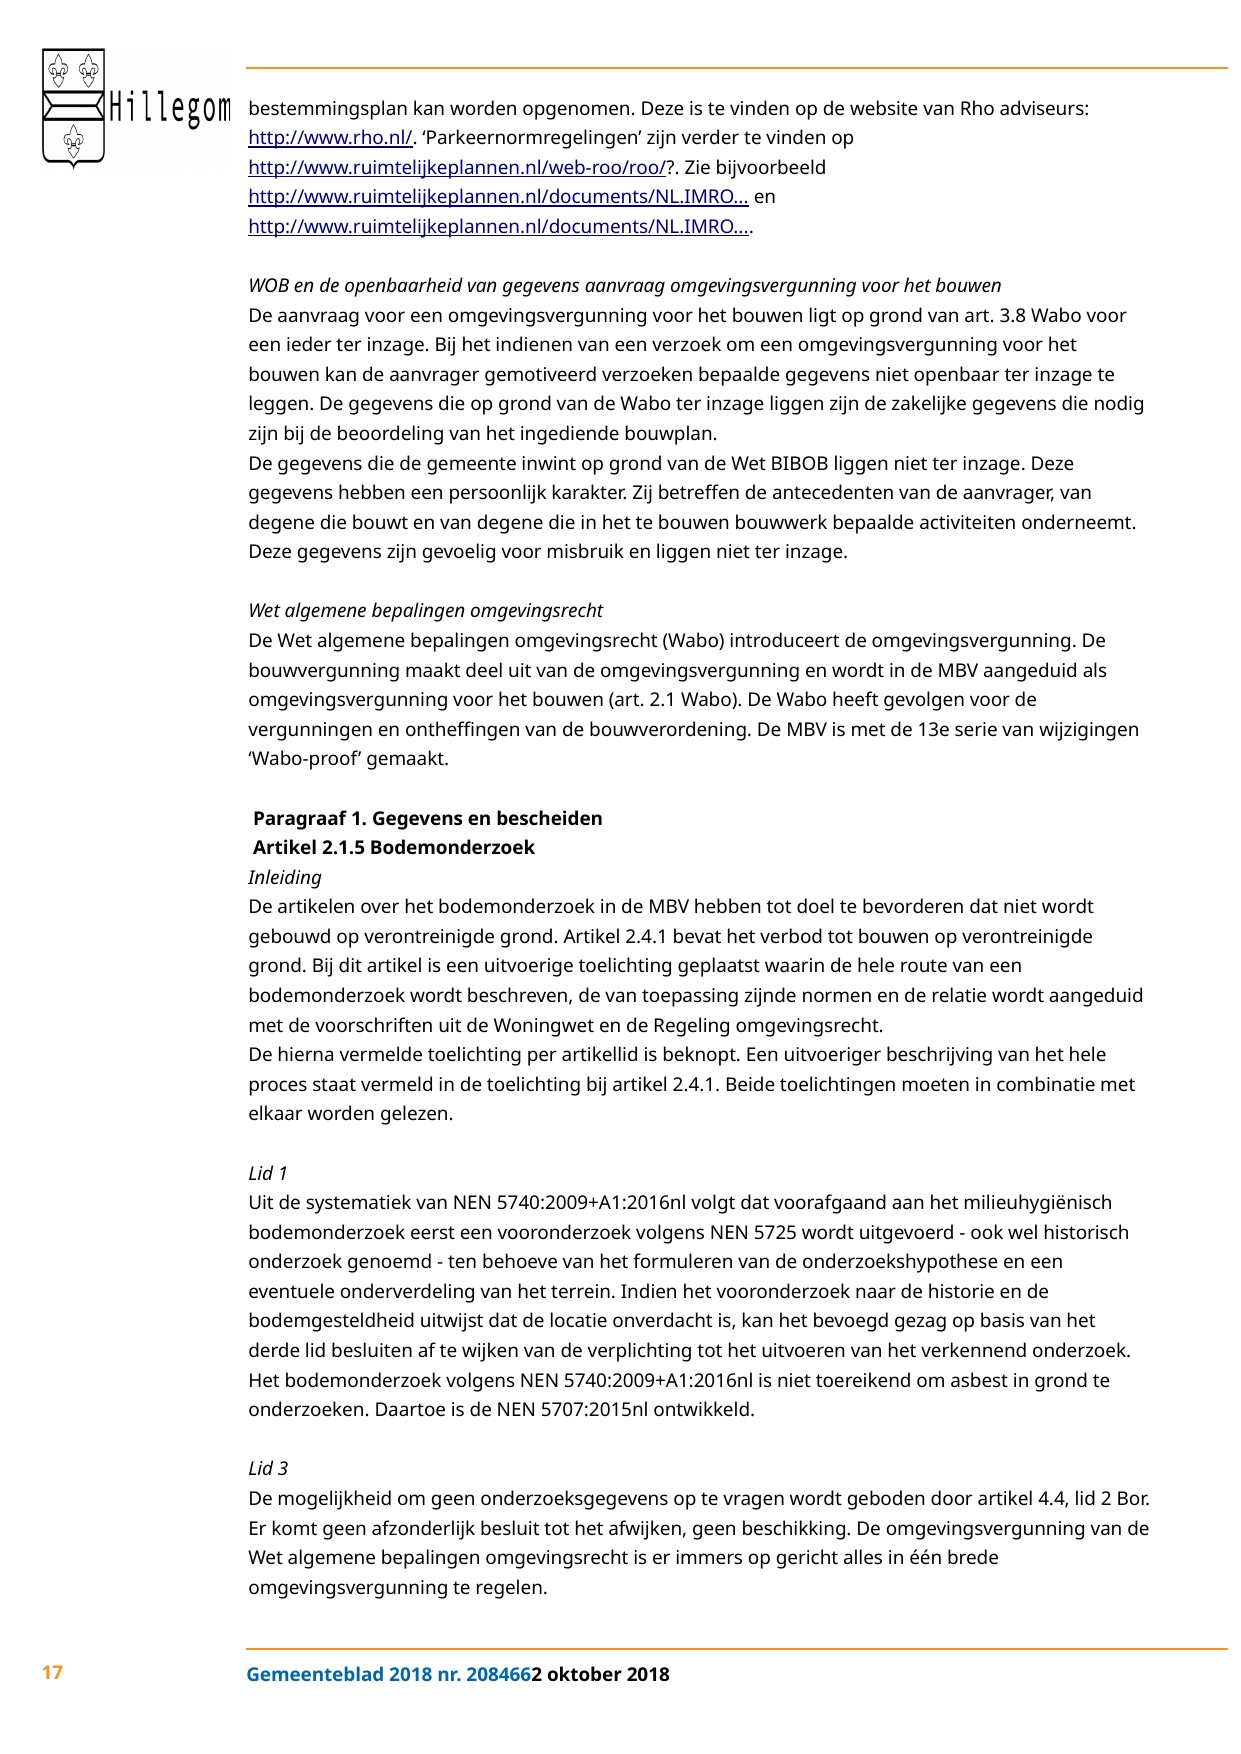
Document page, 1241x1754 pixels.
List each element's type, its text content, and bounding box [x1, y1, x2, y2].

text De gegevens die de gemeente inwint op grond van de Wet BIBOB liggen niet ter inzage. Deze gegevens hebben een persoonlijk karakter. Zij betreffen de antecedenten van de aanvrager, van degene die bouwt en van degene die in het te bouwen bouwwerk bepaalde activiteiten onderneemt. Deze gegevens zijn gevoelig voor misbruik en liggen niet ter inzage. [248, 450, 1152, 564]
text bestemmingsplan kan worden opgenomen. Deze is te vinden op de website van Rho adviseurs: http://www.rho.nl/. ‘Parkeernormregelingen’ zijn verder te vinden op http://www.ruimtelijkeplannen.nl/web-roo/roo/?. Zie bijvoorbeeld http://www.ruimtelijkeplannen.nl/documents/NL.IMRO... en http://www.ruimtelijkeplannen.nl/documents/NL.IMRO.... [248, 95, 1152, 239]
text De Wet algemene bepalingen omgevingsrecht (Wabo) introduceert de omgevingsvergunning. De bouwvergunning maakt deel uit van de omgevingsvergunning en wordt in de MBV aangeduid als omgevingsvergunning voor het bouwen (art. 2.1 Wabo). De Wabo heeft gevolgen voor de vergunningen en ontheffingen van de bouwverordening. De MBV is met de 13e serie van wijzigingen ‘Wabo-proof’ gemaakt. [248, 627, 1152, 771]
picture [41, 47, 231, 172]
text WOB en de openbaarheid van gegevens aanvraag omgevingsvergunning voor het bouwen [248, 272, 1152, 298]
text Wet algemene bepalingen omgevingsrecht [248, 598, 1152, 623]
text Lid 1 [248, 1160, 1152, 1186]
text De aanvraag voor een omgevingsvergunning voor het bouwen ligt op grond van art. 3.8 Wabo voor een ieder ter inzage. Bij het indienen van een verzoek om een omgevingsvergunning voor het bouwen kan de aanvrager gemotiveerd verzoeken bepaalde gegevens niet openbaar ter inzage te leggen. De gegevens die op grond van de Wabo ter inzage liggen zijn de zakelijke gegevens die nodig zijn bij de beoordeling van het ingediende bouwplan. [248, 302, 1152, 446]
text Uit de systematiek van NEN 5740:2009+A1:2016nl volgt dat voorafgaand aan het milieuhygiënisch bodemonderzoek eerst een vooronderzoek volgens NEN 5725 wordt uitgevoerd - ook wel historisch onderzoek genoemd - ten behoeve van het formuleren van de onderzoekshypothese en een eventuele onderverdeling van het terrein. Indien het vooronderzoek naar de historie en de bodemgesteldheid uitwijst dat de locatie onverdacht is, kan het bevoegd gezag op basis van het derde lid besluiten af te wijken van de verplichting tot het uitvoeren van het verkennend onderzoek. Het bodemonderzoek volgens NEN 5740:2009+A1:2016nl is niet toereikend om asbest in grond te onderzoeken. Daartoe is de NEN 5707:2015nl ontwikkeld. [248, 1189, 1152, 1422]
text De hierna vermelde toelichting per artikellid is beknopt. Een uitvoeriger beschrijving van het hele proces staat vermeld in de toelichting bij artikel 2.4.1. Beide toelichtingen moeten in combinatie met elkaar worden gelezen. [248, 1041, 1152, 1126]
text Paragraaf 1. Gegevens en bescheiden [248, 805, 1152, 831]
text Artikel 2.1.5 Bodemonderzoek [248, 834, 1152, 860]
text Lid 3 [248, 1456, 1152, 1481]
text Inleiding [248, 864, 1152, 890]
text De mogelijkheid om geen onderzoeksgegevens op te vragen wordt geboden door artikel 4.4, lid 2 Bor. Er komt geen afzonderlijk besluit tot het afwijken, geen beschikking. De omgevingsvergunning van de Wet algemene bepalingen omgevingsrecht is er immers op gericht alles in één brede omgevingsvergunning te regelen. [248, 1485, 1152, 1600]
text De artikelen over het bodemonderzoek in de MBV hebben tot doel te bevorderen dat niet wordt gebouwd op verontreinigde grond. Artikel 2.4.1 bevat het verbod tot bouwen op verontreinigde grond. Bij dit artikel is een uitvoerige toelichting geplaatst waarin de hele route van een bodemonderzoek wordt beschreven, de van toepassing zijnde normen en de relatie wordt aangeduid met de voorschriften uit de Woningwet en de Regeling omgevingsrecht. [248, 893, 1152, 1038]
